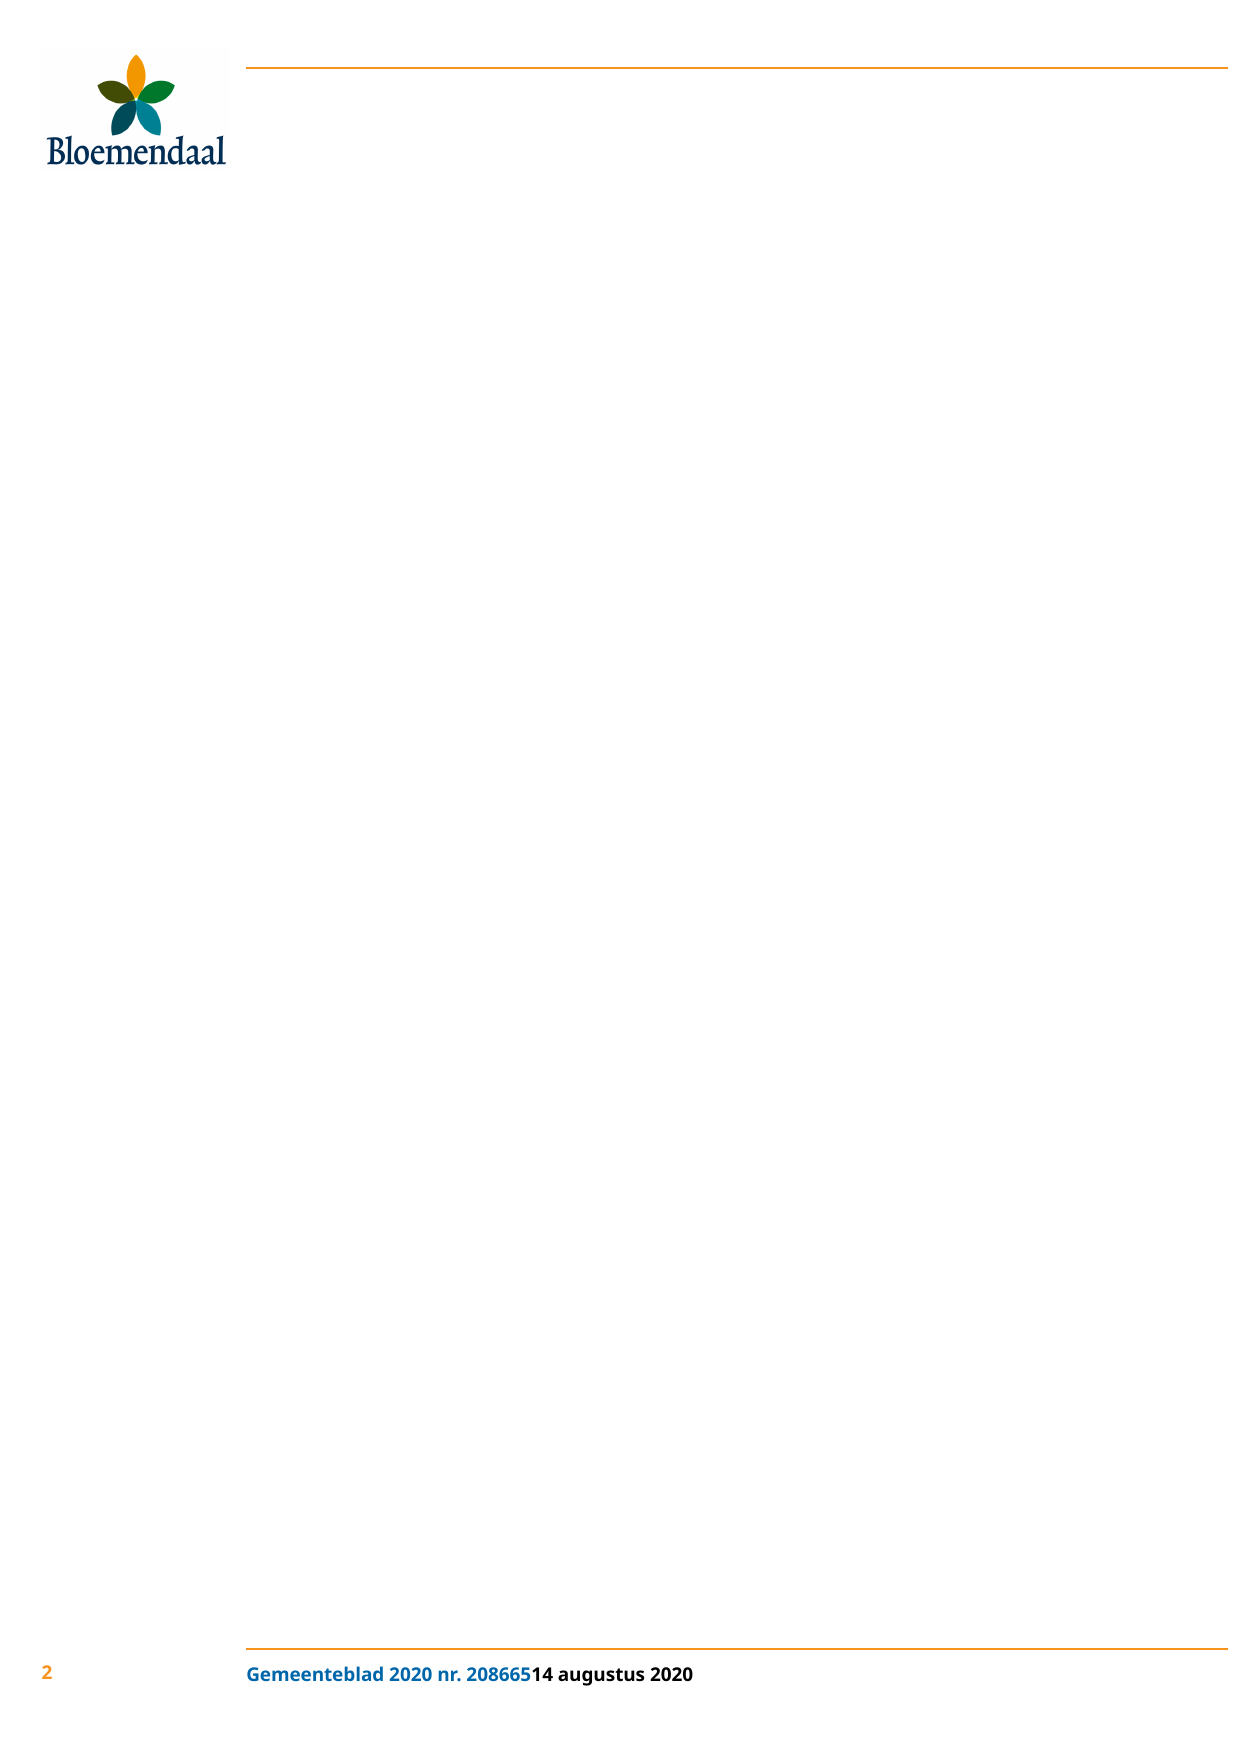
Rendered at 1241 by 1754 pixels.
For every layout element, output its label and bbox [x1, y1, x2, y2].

picture [41, 47, 231, 172]
